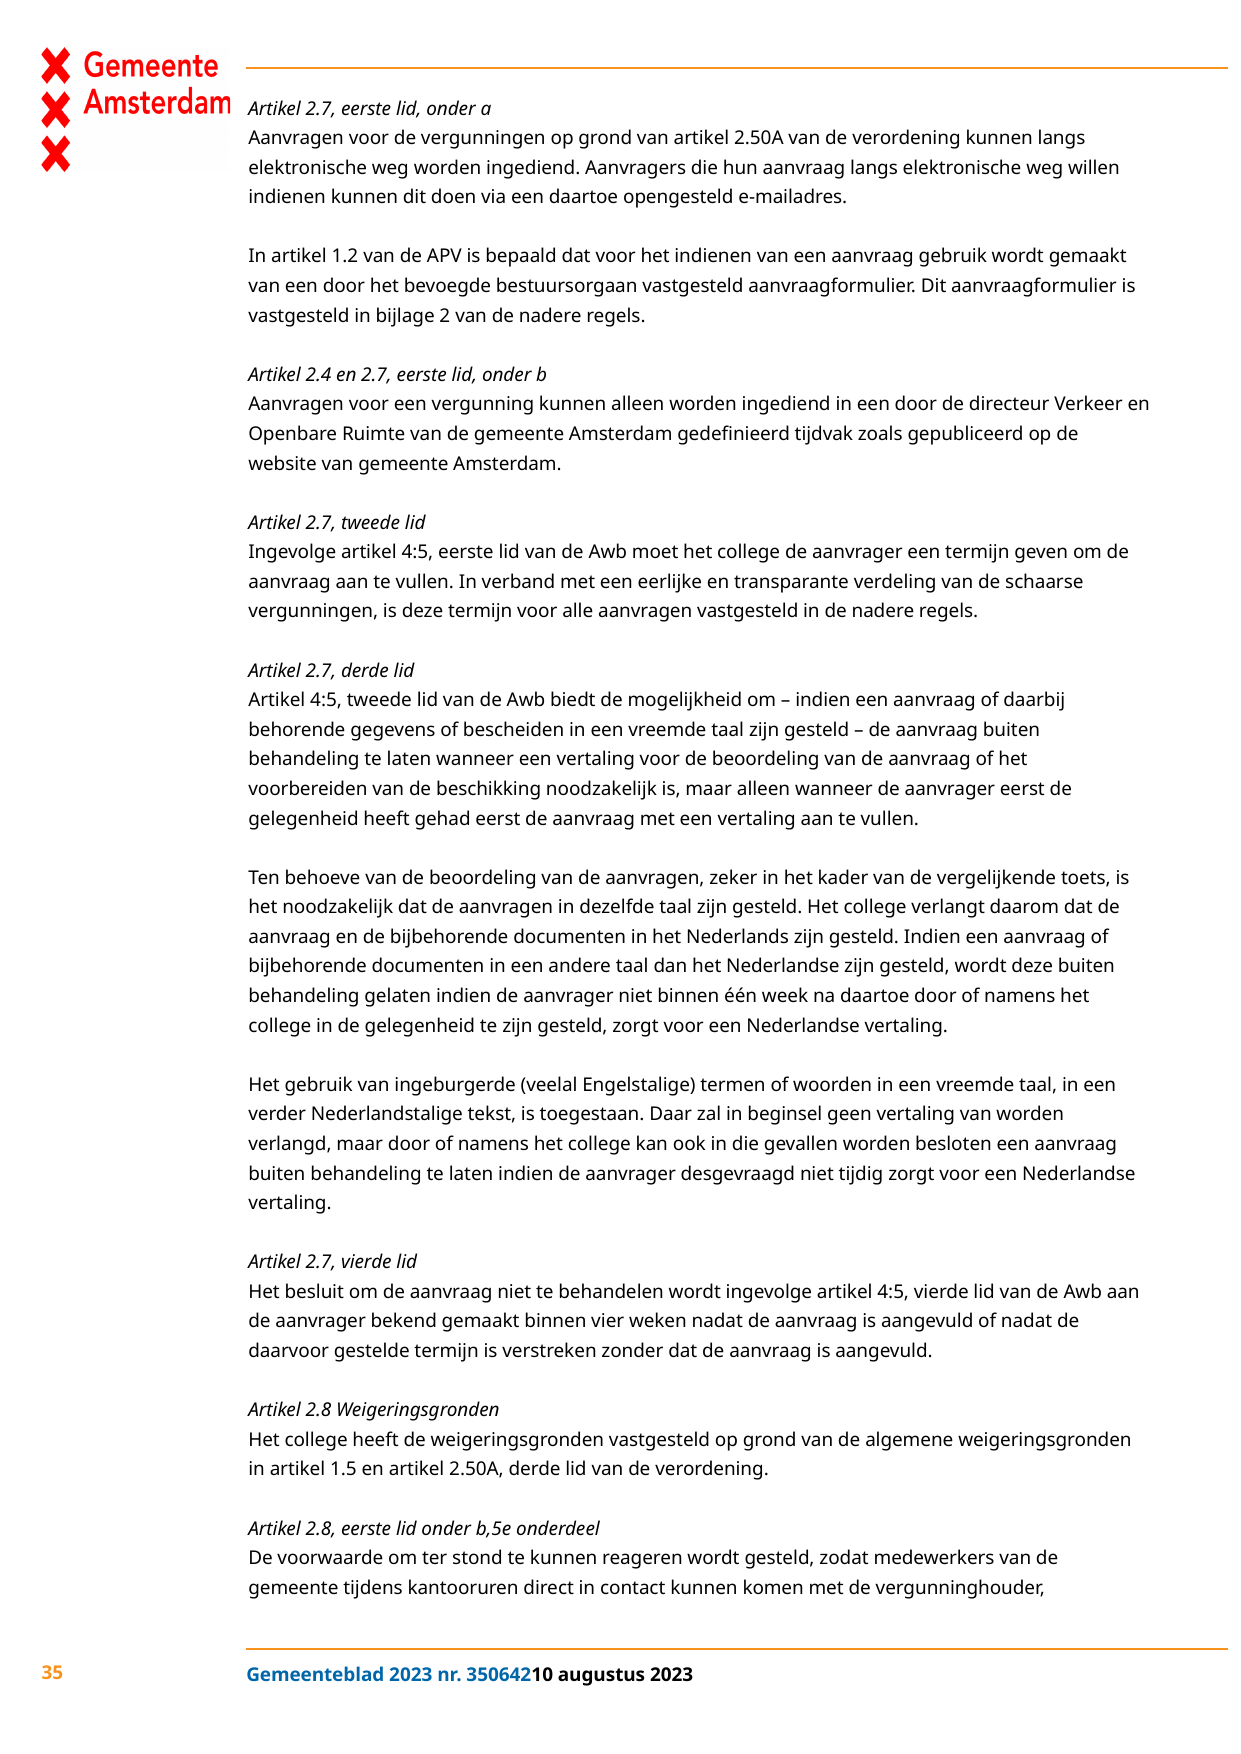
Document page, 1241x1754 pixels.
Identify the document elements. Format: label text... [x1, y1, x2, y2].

text Artikel 2.8, eerste lid onder b,5e onderdeel [248, 1515, 1152, 1541]
text Artikel 2.7, tweede lid [248, 509, 1152, 535]
text Artikel 2.7, derde lid [248, 657, 1152, 683]
text Artikel 2.7, vierde lid [248, 1248, 1152, 1274]
text Aanvragen voor een vergunning kunnen alleen worden ingediend in een door de directeur Verkeer en Openbare Ruimte van de gemeente Amsterdam gedefinieerd tijdvak zoals gepubliceerd op de website van gemeente Amsterdam. [248, 391, 1152, 476]
text De voorwaarde om ter stond te kunnen reageren wordt gesteld, zodat medewerkers van de gemeente tijdens kantooruren direct in contact kunnen komen met de vergunninghouder, [248, 1544, 1152, 1600]
text Aanvragen voor de vergunningen op grond van artikel 2.50A van de verordening kunnen langs elektronische weg worden ingediend. Aanvragers die hun aanvraag langs elektronische weg willen indienen kunnen dit doen via een daartoe opengesteld e-mailadres. [248, 124, 1152, 209]
text Artikel 2.8 Weigeringsgronden [248, 1396, 1152, 1422]
text Het gebruik van ingeburgerde (veelal Engelstalige) termen of woorden in een vreemde taal, in een verder Nederlandstalige tekst, is toegestaan. Daar zal in beginsel geen vertaling van worden verlangd, maar door of namens het college kan ook in die gevallen worden besloten een aanvraag buiten behandeling te laten indien de aanvrager desgevraagd niet tijdig zorgt voor een Nederlandse vertaling. [248, 1071, 1152, 1215]
text Artikel 4:5, tweede lid van de Awb biedt de mogelijkheid om – indien een aanvraag of daarbij behorende gegevens of bescheiden in een vreemde taal zijn gesteld – de aanvraag buiten behandeling te laten wanneer een vertaling voor de beoordeling van de aanvraag of het voorbereiden van de beschikking noodzakelijk is, maar alleen wanneer de aanvrager eerst de gelegenheid heeft gehad eerst de aanvraag met een vertaling aan te vullen. [248, 686, 1152, 831]
text Ten behoeve van de beoordeling van de aanvragen, zeker in het kader van de vergelijkende toets, is het noodzakelijk dat de aanvragen in dezelfde taal zijn gesteld. Het college verlangt daarom dat de aanvraag en de bijbehorende documenten in het Nederlands zijn gesteld. Indien een aanvraag of bijbehorende documenten in een andere taal dan het Nederlandse zijn gesteld, wordt deze buiten behandeling gelaten indien de aanvrager niet binnen één week na daartoe door of namens het college in de gelegenheid te zijn gesteld, zorgt voor een Nederlandse vertaling. [248, 864, 1152, 1038]
text Het besluit om de aanvraag niet te behandelen wordt ingevolge artikel 4:5, vierde lid van de Awb aan de aanvrager bekend gemaakt binnen vier weken nadat de aanvraag is aangevuld of nadat de daarvoor gestelde termijn is verstreken zonder dat de aanvraag is aangevuld. [248, 1278, 1152, 1363]
text Het college heeft de weigeringsgronden vastgesteld op grond van de algemene weigeringsgronden in artikel 1.5 en artikel 2.50A, derde lid van de verordening. [248, 1426, 1152, 1481]
text Artikel 2.4 en 2.7, eerste lid, onder b [248, 361, 1152, 387]
picture [41, 47, 231, 172]
text In artikel 1.2 van de APV is bepaald dat voor het indienen van een aanvraag gebruik wordt gemaakt van een door het bevoegde bestuursorgaan vastgesteld aanvraagformulier. Dit aanvraagformulier is vastgesteld in bijlage 2 van de nadere regels. [248, 243, 1152, 328]
text Artikel 2.7, eerste lid, onder a [248, 95, 1152, 121]
text Ingevolge artikel 4:5, eerste lid van de Awb moet het college de aanvrager een termijn geven om de aanvraag aan te vullen. In verband met een eerlijke en transparante verdeling van de schaarse vergunningen, is deze termijn voor alle aanvragen vastgesteld in de nadere regels. [248, 538, 1152, 623]
